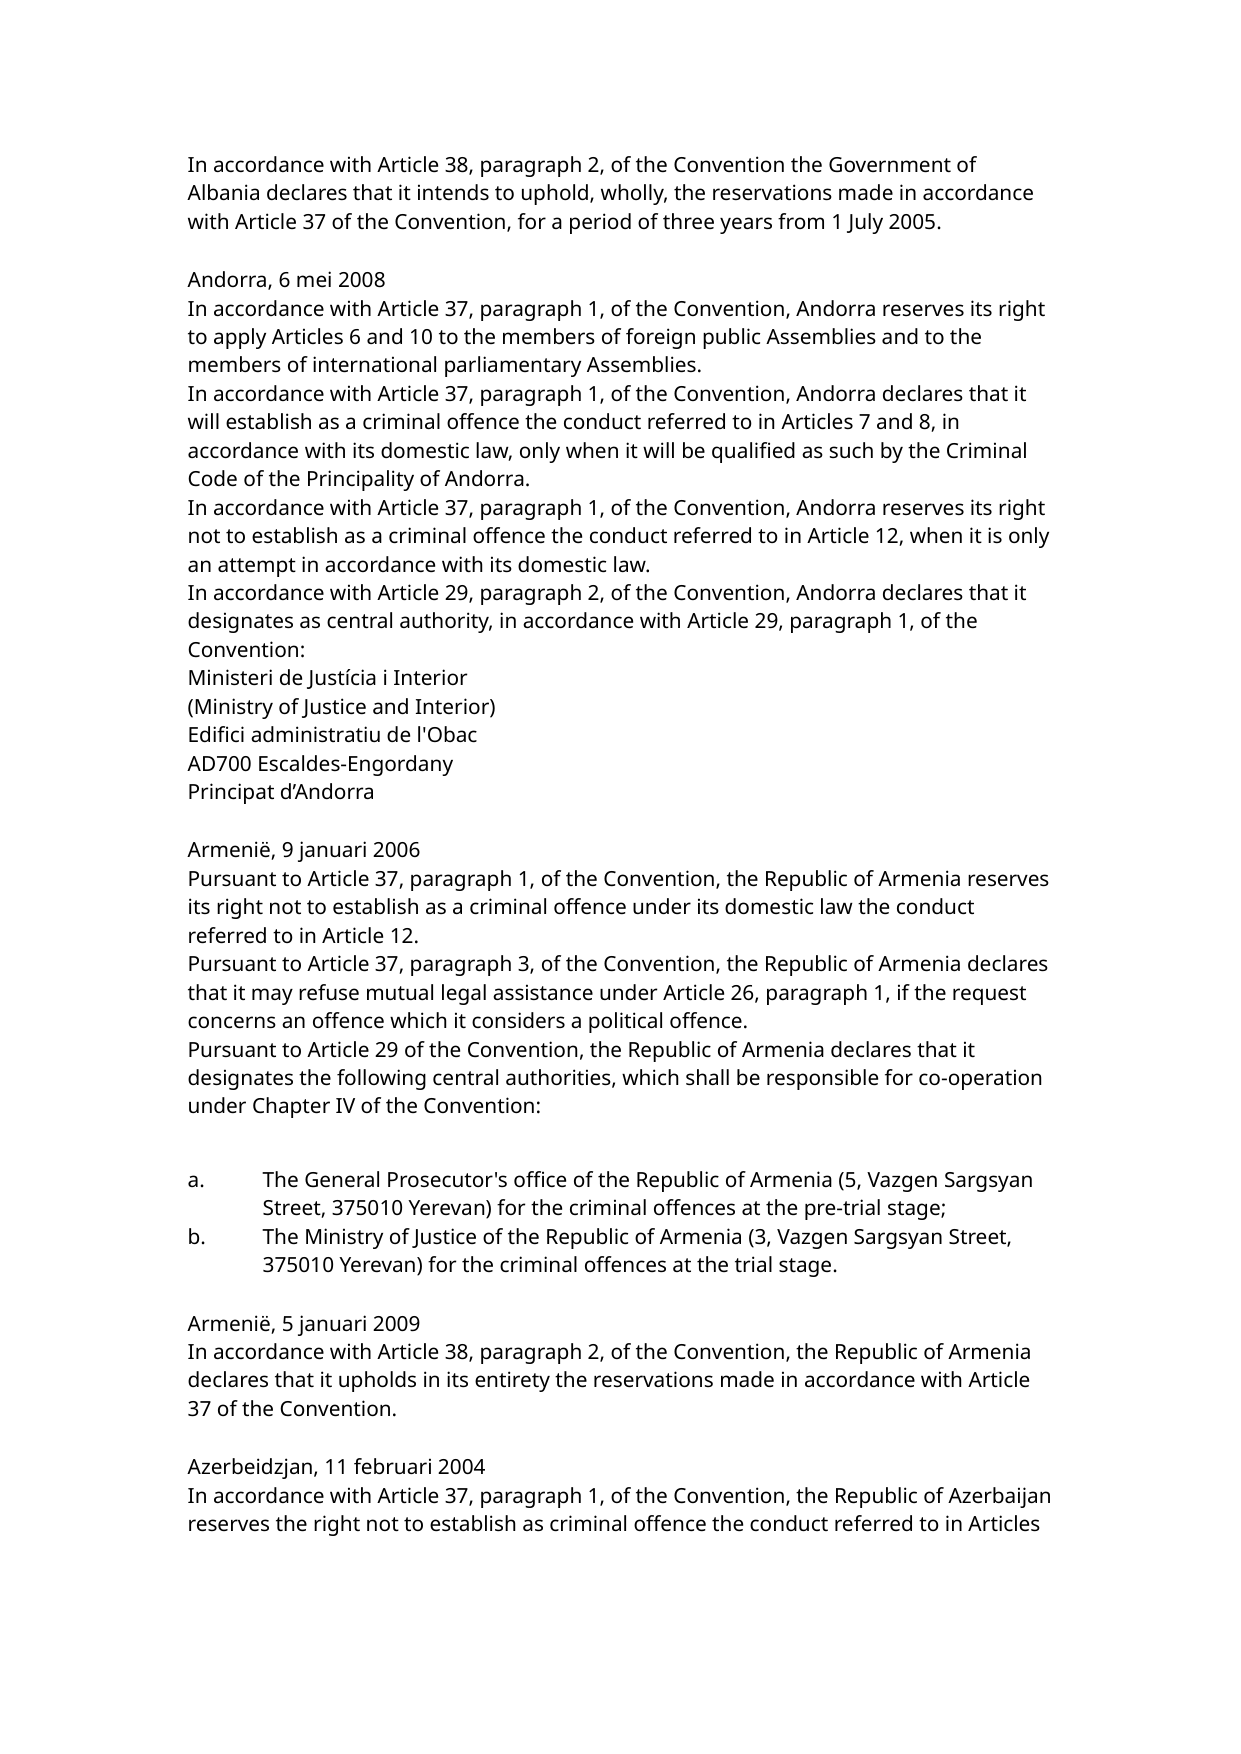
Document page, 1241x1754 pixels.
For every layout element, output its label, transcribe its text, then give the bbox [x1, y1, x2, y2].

text Pursuant to Article 37, paragraph 3, of the Convention, the Republic of Armenia declares that it may refuse mutual legal assistance under Article 26, paragraph 1, if the request concerns an offence which it considers a political offence. [187, 949, 1053, 1035]
text Armenië, 9 januari 2006 [187, 836, 1053, 864]
text In accordance with Article 37, paragraph 1, of the Convention, Andorra reserves its right not to establish as a criminal offence the conduct referred to in Article 12, when it is only an attempt in accordance with its domestic law. [187, 493, 1053, 578]
text Pursuant to Article 29 of the Convention, the Republic of Armenia declares that it designates the following central authorities, which shall be responsible for co-operation under Chapter IV of the Convention: [187, 1035, 1053, 1120]
text Ministeri de Justícia i Interior [187, 663, 1053, 692]
list The General Prosecutor's office of the Republic of Armenia (5, Vazgen Sargsyan Street, 375010 Yerevan) for the criminal offences at the pre-trial stage; [187, 1165, 1053, 1222]
text Azerbeidzjan, 11 februari 2004 [187, 1452, 1053, 1481]
text In accordance with Article 37, paragraph 1, of the Convention, Andorra declares that it will establish as a criminal offence the conduct referred to in Articles 7 and 8, in accordance with its domestic law, only when it will be qualified as such by the Criminal Code of the Principality of Andorra. [187, 379, 1053, 493]
list The Ministry of Justice of the Republic of Armenia (3, Vazgen Sargsyan Street, 375010 Yerevan) for the criminal offences at the trial stage. [187, 1222, 1053, 1279]
text In accordance with Article 37, paragraph 1, of the Convention, Andorra reserves its right to apply Articles 6 and 10 to the members of foreign public Assemblies and to the members of international parliamentary Assemblies. [187, 294, 1053, 379]
text Edifici administratiu de l'Obac [187, 720, 1053, 749]
text In accordance with Article 38, paragraph 2, of the Convention the Government of Albania declares that it intends to uphold, wholly, the reservations made in accordance with Article 37 of the Convention, for a period of three years from 1 July 2005. [187, 150, 1053, 235]
text Andorra, 6 mei 2008 [187, 265, 1053, 294]
text AD700 Escaldes-Engordany [187, 749, 1053, 777]
text In accordance with Article 29, paragraph 2, of the Convention, Andorra declares that it designates as central authority, in accordance with Article 29, paragraph 1, of the Convention: [187, 578, 1053, 663]
text In accordance with Article 37, paragraph 1, of the Convention, the Republic of Azerbaijan reserves the right not to establish as criminal offence the conduct referred to in Articles [187, 1481, 1053, 1538]
text Armenië, 5 januari 2009 [187, 1309, 1053, 1337]
text (Ministry of Justice and Interior) [187, 692, 1053, 720]
text Principat d’Andorra [187, 777, 1053, 806]
text In accordance with Article 38, paragraph 2, of the Convention, the Republic of Armenia declares that it upholds in its entirety the reservations made in accordance with Article 37 of the Convention. [187, 1337, 1053, 1422]
text Pursuant to Article 37, paragraph 1, of the Convention, the Republic of Armenia reserves its right not to establish as a criminal offence under its domestic law the conduct referred to in Article 12. [187, 864, 1053, 949]
